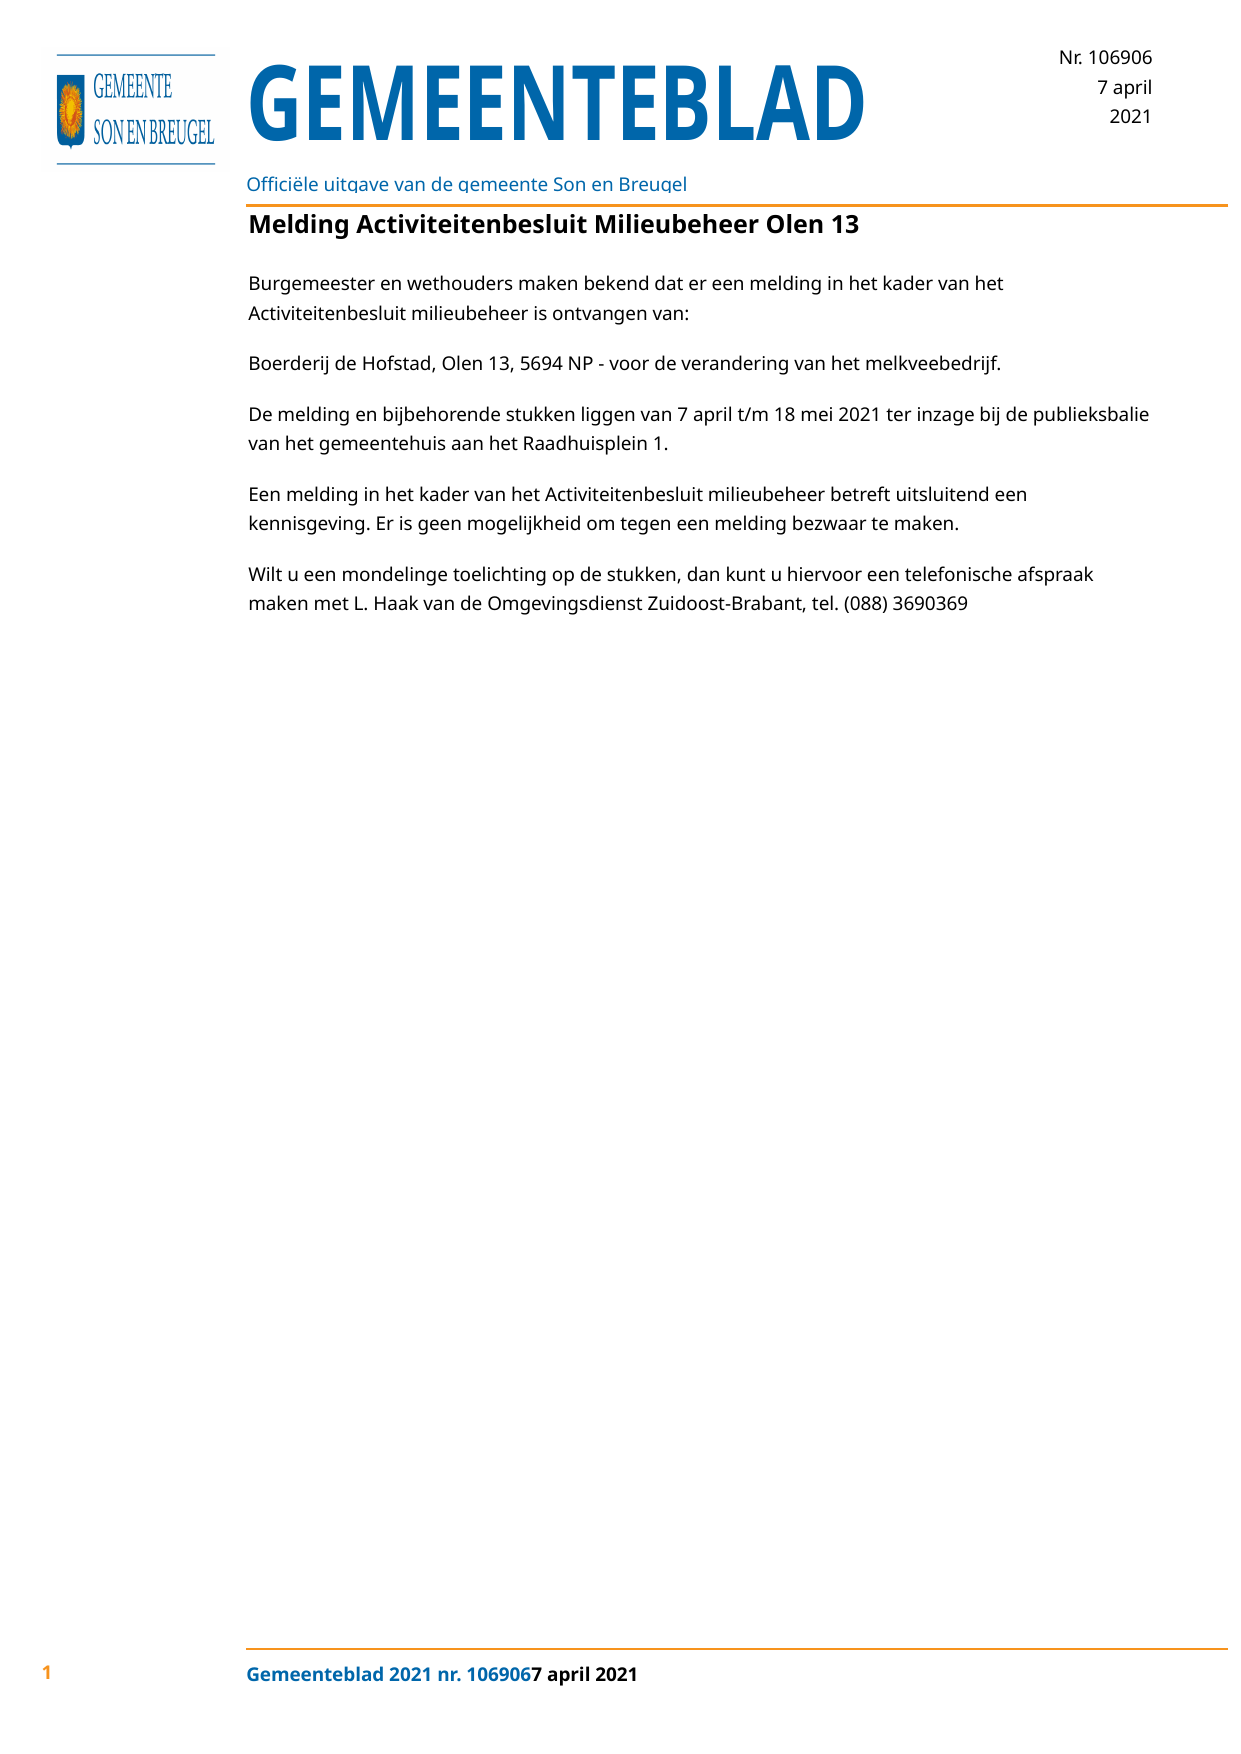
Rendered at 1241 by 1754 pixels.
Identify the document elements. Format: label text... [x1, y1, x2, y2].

text Een melding in het kader van het Activiteitenbesluit milieubeheer betreft uitsluitend een kennisgeving. Er is geen mogelijkheid om tegen een melding bezwaar te maken. [248, 481, 1152, 536]
text Boerderij de Hofstad, Olen 13, 5694 NP - voor de verandering van het melkveebedrijf. [248, 350, 1152, 376]
text De melding en bijbehorende stukken liggen van 7 april t/m 18 mei 2021 ter inzage bij de publieksbalie van het gemeentehuis aan het Raadhuisplein 1. [248, 401, 1152, 456]
picture [41, 47, 231, 172]
text Melding Activiteitenbesluit Milieubeheer Olen 13 [248, 207, 1152, 241]
text Burgemeester en wethouders maken bekend dat er een melding in het kader van het Activiteitenbesluit milieubeheer is ontvangen van: [248, 270, 1152, 326]
text Wilt u een mondelinge toelichting op de stukken, dan kunt u hiervoor een telefonische afspraak maken met L. Haak van de Omgevingsdienst Zuidoost-Brabant, tel. (088) 3690369 [248, 561, 1152, 616]
